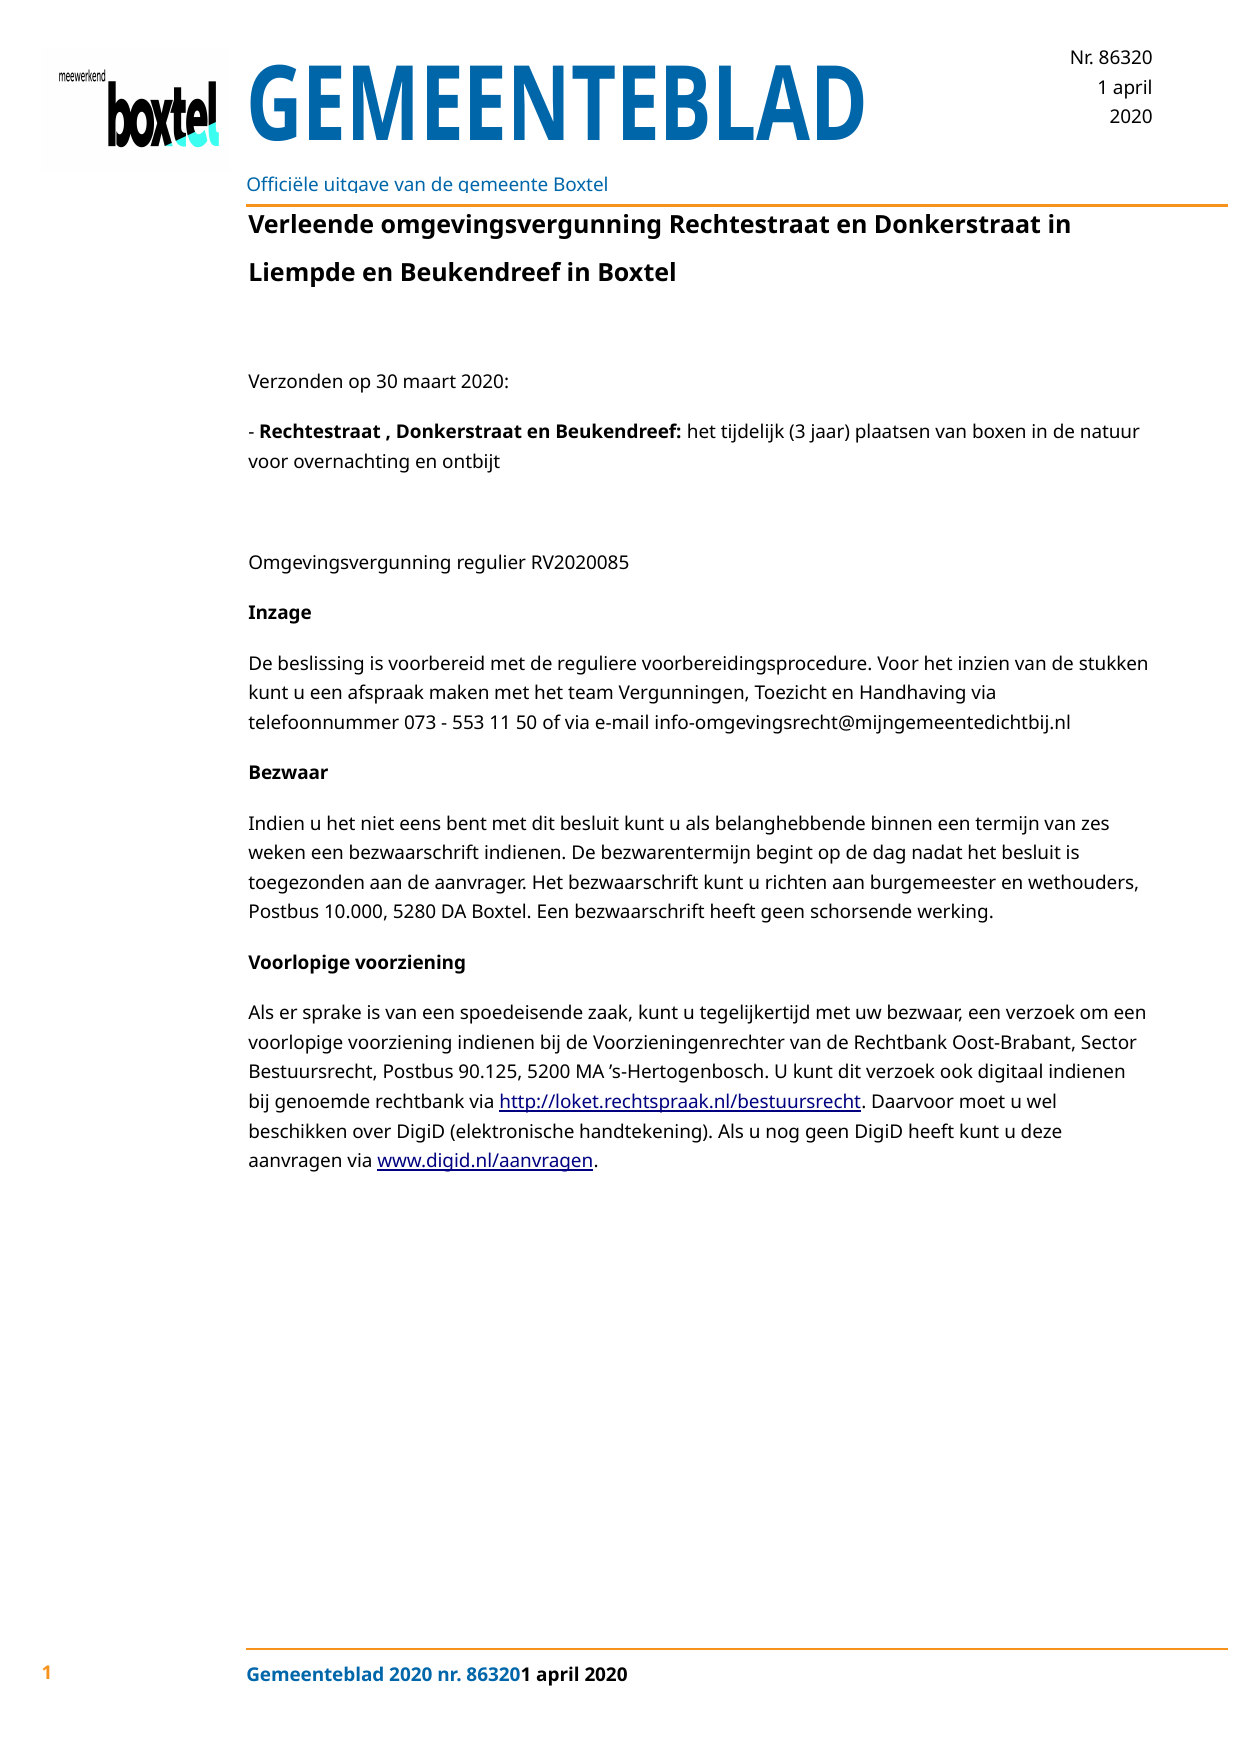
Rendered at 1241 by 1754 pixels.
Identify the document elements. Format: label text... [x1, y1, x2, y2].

text Als er sprake is van een spoedeisende zaak, kunt u tegelijkertijd met uw bezwaar, een verzoek om een voorlopige voorziening indienen bij de Voorzieningenrechter van de Rechtbank Oost-Brabant, Sector Bestuursrecht, Postbus 90.125, 5200 MA ’s-Hertogenbosch. U kunt dit verzoek ook digitaal indienen bij genoemde rechtbank via http://loket.rechtspraak.nl/bestuursrecht. Daarvoor moet u wel beschikken over DigiD (elektronische handtekening). Als u nog geen DigiD heeft kunt u deze aanvragen via www.digid.nl/aanvragen. [248, 999, 1152, 1173]
text - Rechtestraat , Donkerstraat en Beukendreef: het tijdelijk (3 jaar) plaatsen van boxen in de natuur voor overnachting en ontbijt [248, 419, 1152, 474]
picture [41, 47, 231, 172]
text De beslissing is voorbereid met de reguliere voorbereidingsprocedure. Voor het inzien van de stukken kunt u een afspraak maken met het team Vergunningen, Toezicht en Handhaving via telefoonnummer 073 - 553 11 50 of via e-mail info-omgevingsrecht@mijngemeentedichtbij.nl [248, 650, 1152, 735]
text Indien u het niet eens bent met dit besluit kunt u als belanghebbende binnen een termijn van zes weken een bezwaarschrift indienen. De bezwarentermijn begint op de dag nadat het besluit is toegezonden aan de aanvrager. Het bezwaarschrift kunt u richten aan burgemeester en wethouders, Postbus 10.000, 5280 DA Boxtel. Een bezwaarschrift heeft geen schorsende werking. [248, 810, 1152, 924]
text Omgevingsvergunning regulier RV2020085 [248, 549, 1152, 575]
text Bezwaar [248, 759, 1152, 785]
text Inzage [248, 599, 1152, 625]
text Verzonden op 30 maart 2020: [248, 368, 1152, 394]
text Voorlopige voorziening [248, 949, 1152, 975]
text Verleende omgevingsvergunning Rechtestraat en Donkerstraat in Liempde en Beukendreef in Boxtel [248, 207, 1152, 288]
